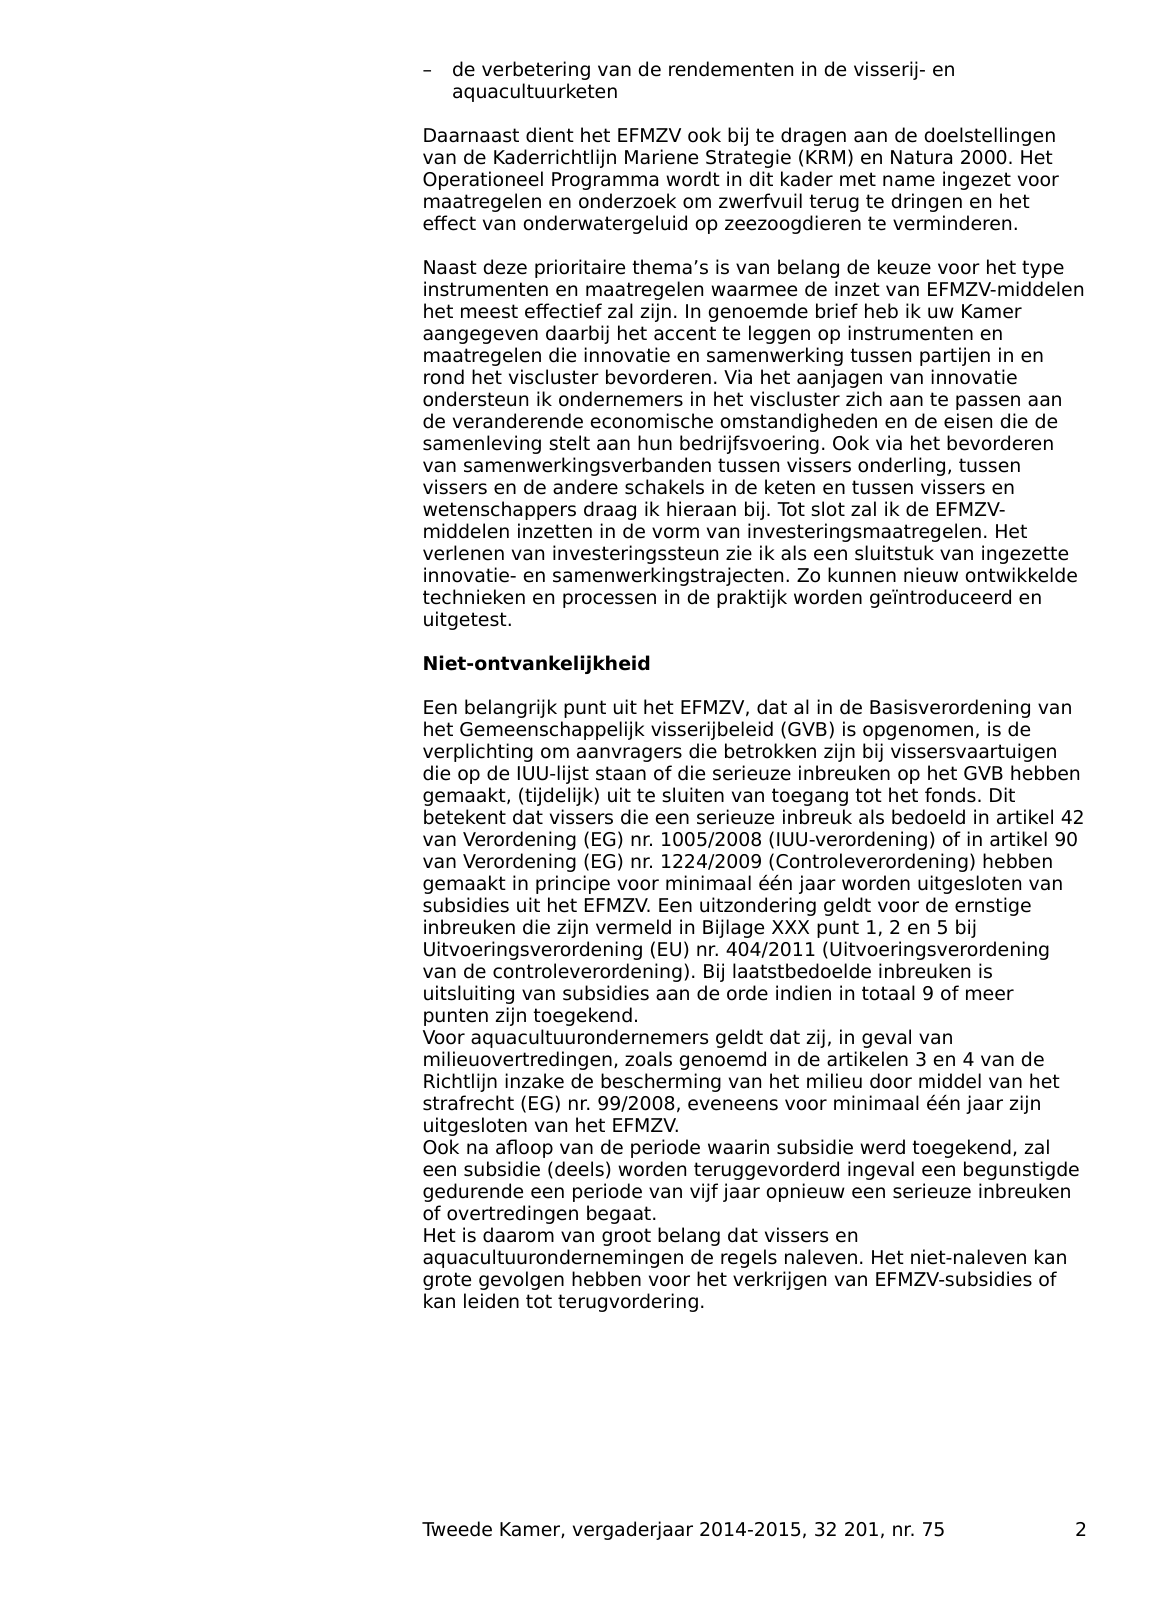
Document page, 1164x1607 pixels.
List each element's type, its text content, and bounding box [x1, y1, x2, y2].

subtitle Niet-ontvankelijkheid [422, 653, 1087, 675]
text – de verbetering van de rendementen in de visserij- en aquacultuurketen [422, 59, 1087, 103]
text Ook na afloop van de periode waarin subsidie werd toegekend, zal een subsidie (deels) worden teruggevorderd ingeval een begunstigde gedurende een periode van vijf jaar opnieuw een serieuze inbreuken of overtredingen begaat. [422, 1137, 1087, 1225]
text Het is daarom van groot belang dat vissers en aquacultuurondernemingen de regels naleven. Het niet-naleven kan grote gevolgen hebben voor het verkrijgen van EFMZV-subsidies of kan leiden tot terugvordering. [422, 1225, 1087, 1313]
text Daarnaast dient het EFMZV ook bij te dragen aan de doelstellingen van de Kaderrichtlijn Mariene Strategie (KRM) en Natura 2000. Het Operationeel Programma wordt in dit kader met name ingezet voor maatregelen en onderzoek om zwerfvuil terug te dringen en het effect van onderwatergeluid op zeezoogdieren te verminderen. [422, 125, 1087, 235]
text Een belangrijk punt uit het EFMZV, dat al in de Basisverordening van het Gemeenschappelijk visserijbeleid (GVB) is opgenomen, is de verplichting om aanvragers die betrokken zijn bij vissersvaartuigen die op de IUU-lijst staan of die serieuze inbreuken op het GVB hebben gemaakt, (tijdelijk) uit te sluiten van toegang tot het fonds. Dit betekent dat vissers die een serieuze inbreuk als bedoeld in artikel 42 van Verordening (EG) nr. 1005/2008 (IUU-verordening) of in artikel 90 van Verordening (EG) nr. 1224/2009 (Controleverordening) hebben gemaakt in principe voor minimaal één jaar worden uitgesloten van subsidies uit het EFMZV. Een uitzondering geldt voor de ernstige inbreuken die zijn vermeld in Bijlage XXX punt 1, 2 en 5 bij Uitvoeringsverordening (EU) nr. 404/2011 (Uitvoeringsverordening van de controleverordening). Bij laatstbedoelde inbreuken is uitsluiting van subsidies aan de orde indien in totaal 9 of meer punten zijn toegekend. [422, 697, 1087, 1027]
text Naast deze prioritaire thema’s is van belang de keuze voor het type instrumenten en maatregelen waarmee de inzet van EFMZV-middelen het meest effectief zal zijn. In genoemde brief heb ik uw Kamer aangegeven daarbij het accent te leggen op instrumenten en maatregelen die innovatie en samenwerking tussen partijen in en rond het viscluster bevorderen. Via het aanjagen van innovatie ondersteun ik ondernemers in het viscluster zich aan te passen aan de veranderende economische omstandigheden en de eisen die de samenleving stelt aan hun bedrijfsvoering. Ook via het bevorderen van samenwerkingsverbanden tussen vissers onderling, tussen vissers en de andere schakels in de keten en tussen vissers en wetenschappers draag ik hieraan bij. Tot slot zal ik de EFMZV-middelen inzetten in de vorm van investeringsmaatregelen. Het verlenen van investeringssteun zie ik als een sluitstuk van ingezette innovatie- en samenwerkingstrajecten. Zo kunnen nieuw ontwikkelde technieken en processen in de praktijk worden geïntroduceerd en uitgetest. [422, 257, 1087, 631]
text Voor aquacultuurondernemers geldt dat zij, in geval van milieuovertredingen, zoals genoemd in de artikelen 3 en 4 van de Richtlijn inzake de bescherming van het milieu door middel van het strafrecht (EG) nr. 99/2008, eveneens voor minimaal één jaar zijn uitgesloten van het EFMZV. [422, 1027, 1087, 1137]
